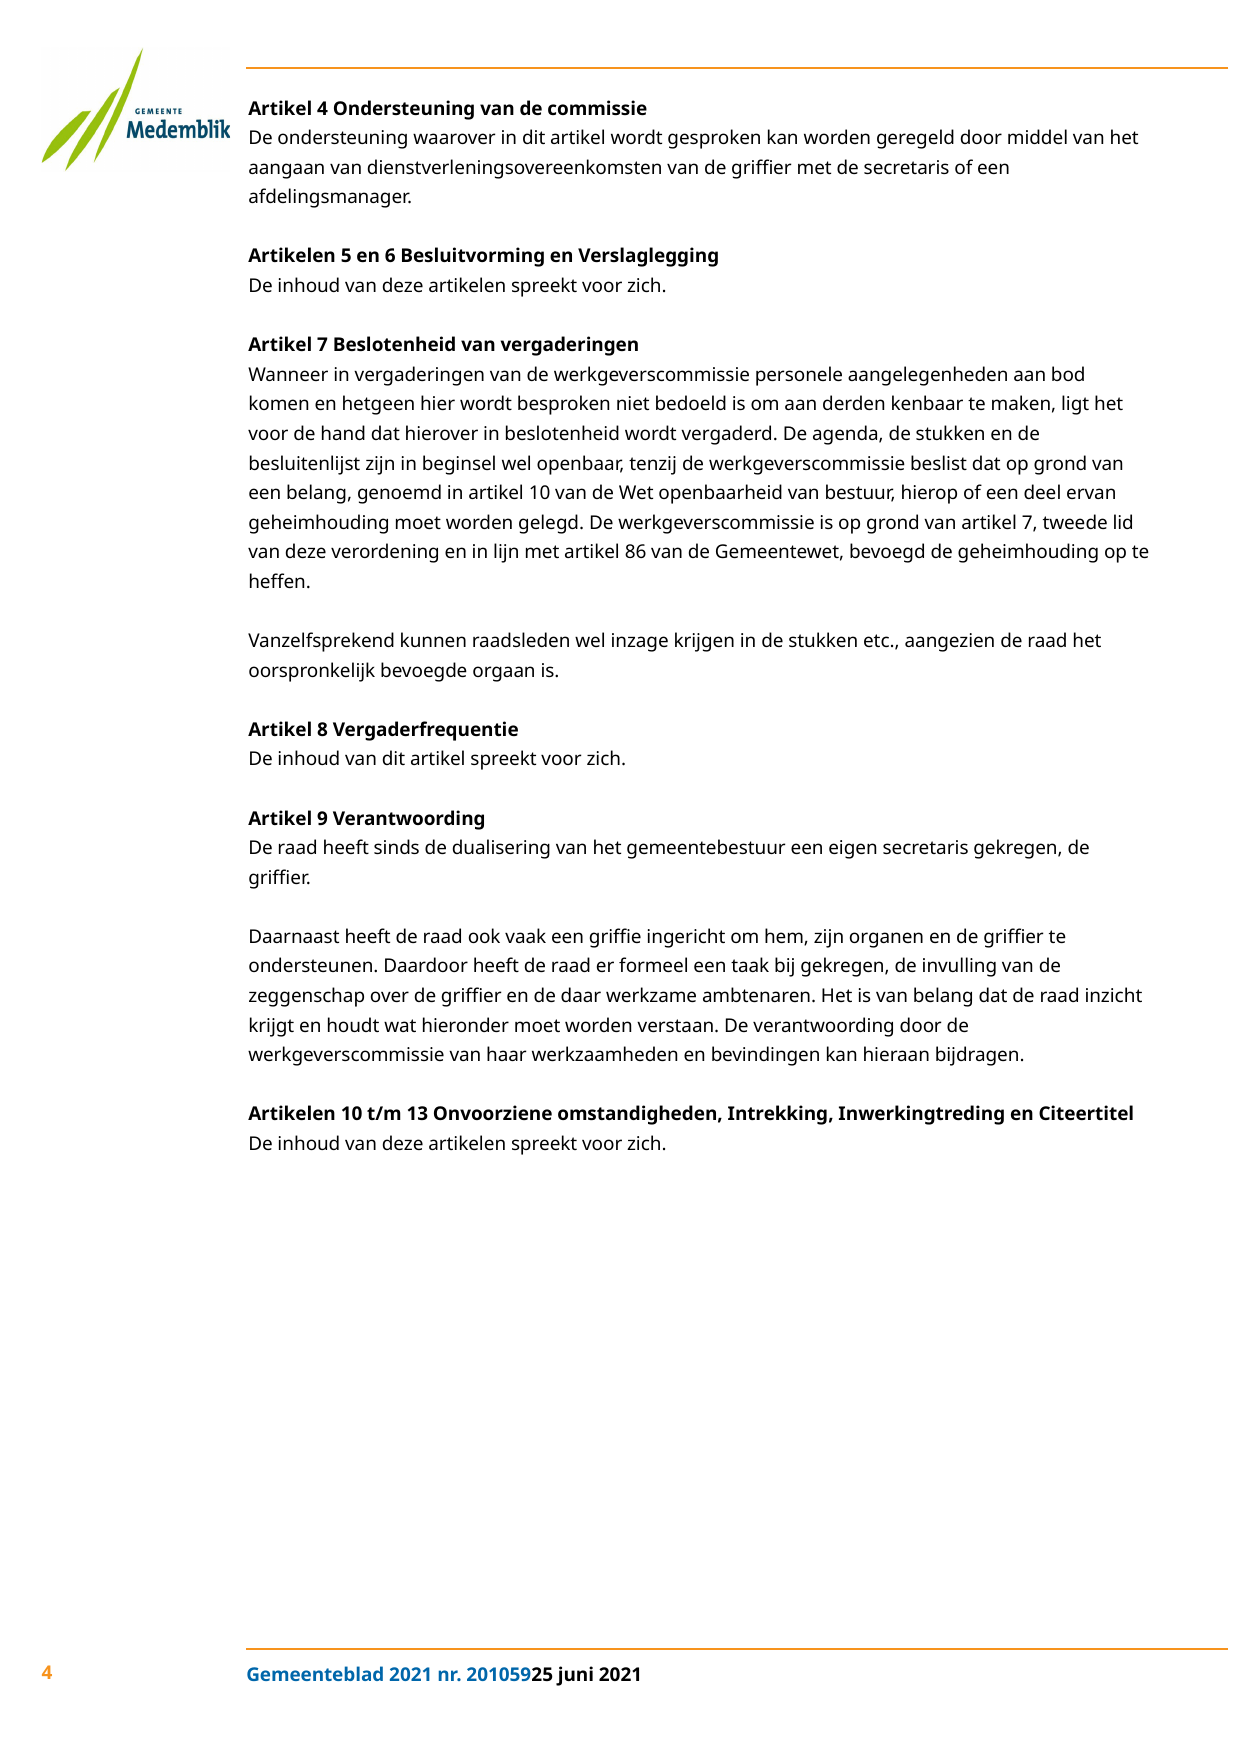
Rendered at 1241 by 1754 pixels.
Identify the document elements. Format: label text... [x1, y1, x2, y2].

text Artikel 9 Verantwoording [248, 805, 1152, 831]
text Artikel 4 Ondersteuning van de commissie [248, 95, 1152, 121]
text Daarnaast heeft de raad ook vaak een griffie ingericht om hem, zijn organen en de griffier te ondersteunen. Daardoor heeft de raad er formeel een taak bij gekregen, de invulling van de zeggenschap over de griffier en de daar werkzame ambtenaren. Het is van belang dat de raad inzicht krijgt en houdt wat hieronder moet worden verstaan. De verantwoording door de werkgeverscommissie van haar werkzaamheden en bevindingen kan hieraan bijdragen. [248, 923, 1152, 1067]
text Artikelen 5 en 6 Besluitvorming en Verslaglegging [248, 243, 1152, 268]
text De ondersteuning waarover in dit artikel wordt gesproken kan worden geregeld door middel van het aangaan van dienstverleningsovereenkomsten van de griffier met de secretaris of een afdelingsmanager. [248, 124, 1152, 209]
text Vanzelfsprekend kunnen raadsleden wel inzage krijgen in de stukken etc., aangezien de raad het oorspronkelijk bevoegde orgaan is. [248, 627, 1152, 683]
text De inhoud van dit artikel spreekt voor zich. [248, 746, 1152, 771]
text De raad heeft sinds de dualisering van het gemeentebestuur een eigen secretaris gekregen, de griffier. [248, 834, 1152, 890]
picture [41, 47, 231, 172]
text De inhoud van deze artikelen spreekt voor zich. [248, 272, 1152, 298]
text Artikelen 10 t/m 13 Onvoorziene omstandigheden, Intrekking, Inwerkingtreding en Citeertitel [248, 1101, 1152, 1126]
text De inhoud van deze artikelen spreekt voor zich. [248, 1130, 1152, 1156]
text Artikel 7 Beslotenheid van vergaderingen [248, 331, 1152, 357]
text Artikel 8 Vergaderfrequentie [248, 716, 1152, 742]
text Wanneer in vergaderingen van de werkgeverscommissie personele aangelegenheden aan bod komen en hetgeen hier wordt besproken niet bedoeld is om aan derden kenbaar te maken, ligt het voor de hand dat hierover in beslotenheid wordt vergaderd. De agenda, de stukken en de besluitenlijst zijn in beginsel wel openbaar, tenzij de werkgeverscommissie beslist dat op grond van een belang, genoemd in artikel 10 van de Wet openbaarheid van bestuur, hierop of een deel ervan geheimhouding moet worden gelegd. De werkgeverscommissie is op grond van artikel 7, tweede lid van deze verordening en in lijn met artikel 86 van de Gemeentewet, bevoegd de geheimhouding op te heffen. [248, 361, 1152, 594]
